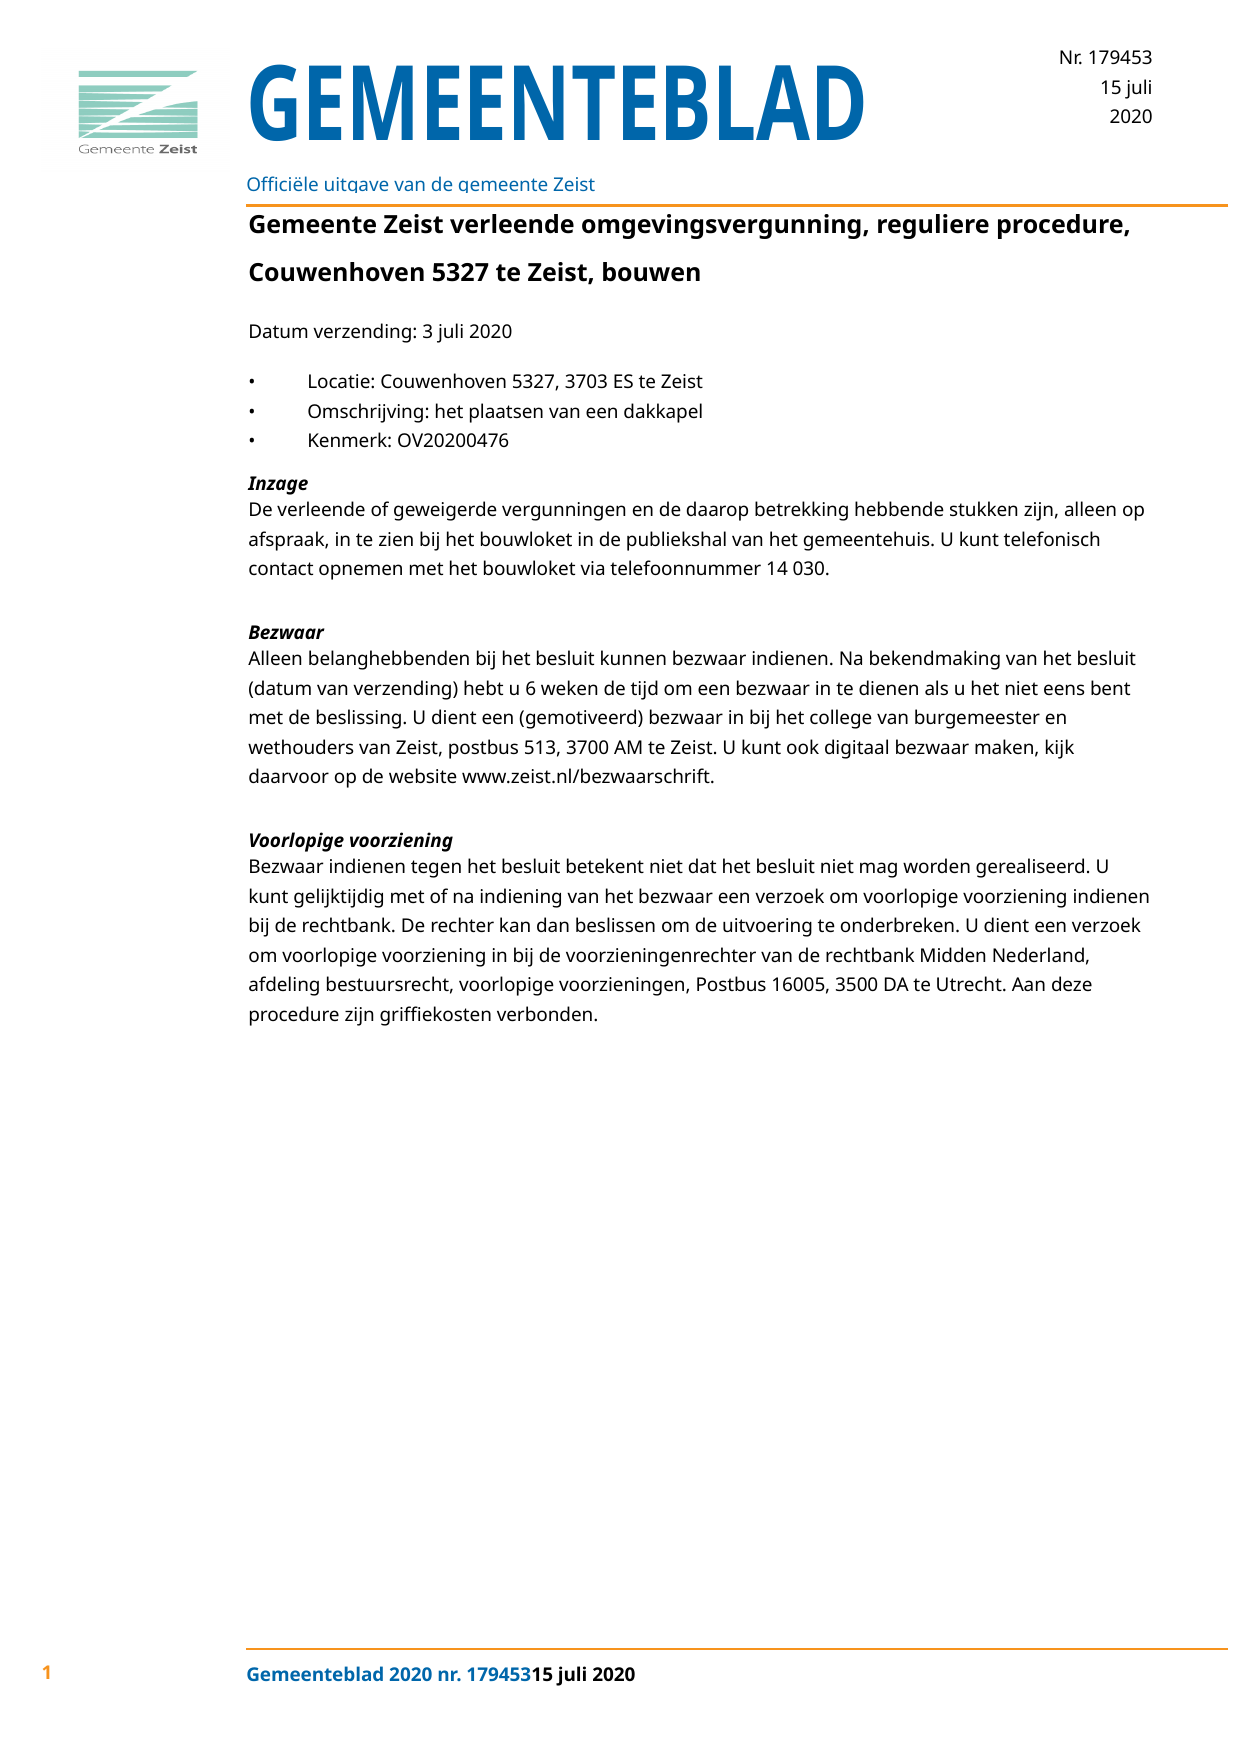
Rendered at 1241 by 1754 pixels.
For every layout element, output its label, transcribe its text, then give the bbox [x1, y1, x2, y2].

list Kenmerk: OV20200476 [248, 427, 1152, 453]
text Voorlopige voorziening [248, 827, 1152, 853]
text Alleen belanghebbenden bij het besluit kunnen bezwaar indienen. Na bekendmaking van het besluit (datum van verzending) hebt u 6 weken de tijd om een bezwaar in te dienen als u het niet eens bent met de beslissing. U dient een (gemotiveerd) bezwaar in bij het college van burgemeester en wethouders van Zeist, postbus 513, 3700 AM te Zeist. U kunt ook digitaal bezwaar maken, kijk daarvoor op de website www.zeist.nl/bezwaarschrift. [248, 645, 1152, 789]
list Locatie: Couwenhoven 5327, 3703 ES te Zeist [248, 368, 1152, 394]
picture [41, 47, 231, 172]
list Omschrijving: het plaatsen van een dakkapel [248, 398, 1152, 424]
text Gemeente Zeist verleende omgevingsvergunning, reguliere procedure, Couwenhoven 5327 te Zeist, bouwen [248, 207, 1152, 288]
text Inzage [248, 471, 1152, 496]
text Bezwaar indienen tegen het besluit betekent niet dat het besluit niet mag worden gerealiseerd. U kunt gelijktijdig met of na indiening van het bezwaar een verzoek om voorlopige voorziening indienen bij de rechtbank. De rechter kan dan beslissen om de uitvoering te onderbreken. U dient een verzoek om voorlopige voorziening in bij de voorzieningenrechter van de rechtbank Midden Nederland, afdeling bestuursrecht, voorlopige voorzieningen, Postbus 16005, 3500 DA te Utrecht. Aan deze procedure zijn griffiekosten verbonden. [248, 853, 1152, 1027]
text Datum verzending: 3 juli 2020 [248, 318, 1152, 344]
text De verleende of geweigerde vergunningen en de daarop betrekking hebbende stukken zijn, alleen op afspraak, in te zien bij het bouwloket in de publiekshal van het gemeentehuis. U kunt telefonisch contact opnemen met het bouwloket via telefoonnummer 14 030. [248, 496, 1152, 581]
text Bezwaar [248, 619, 1152, 645]
